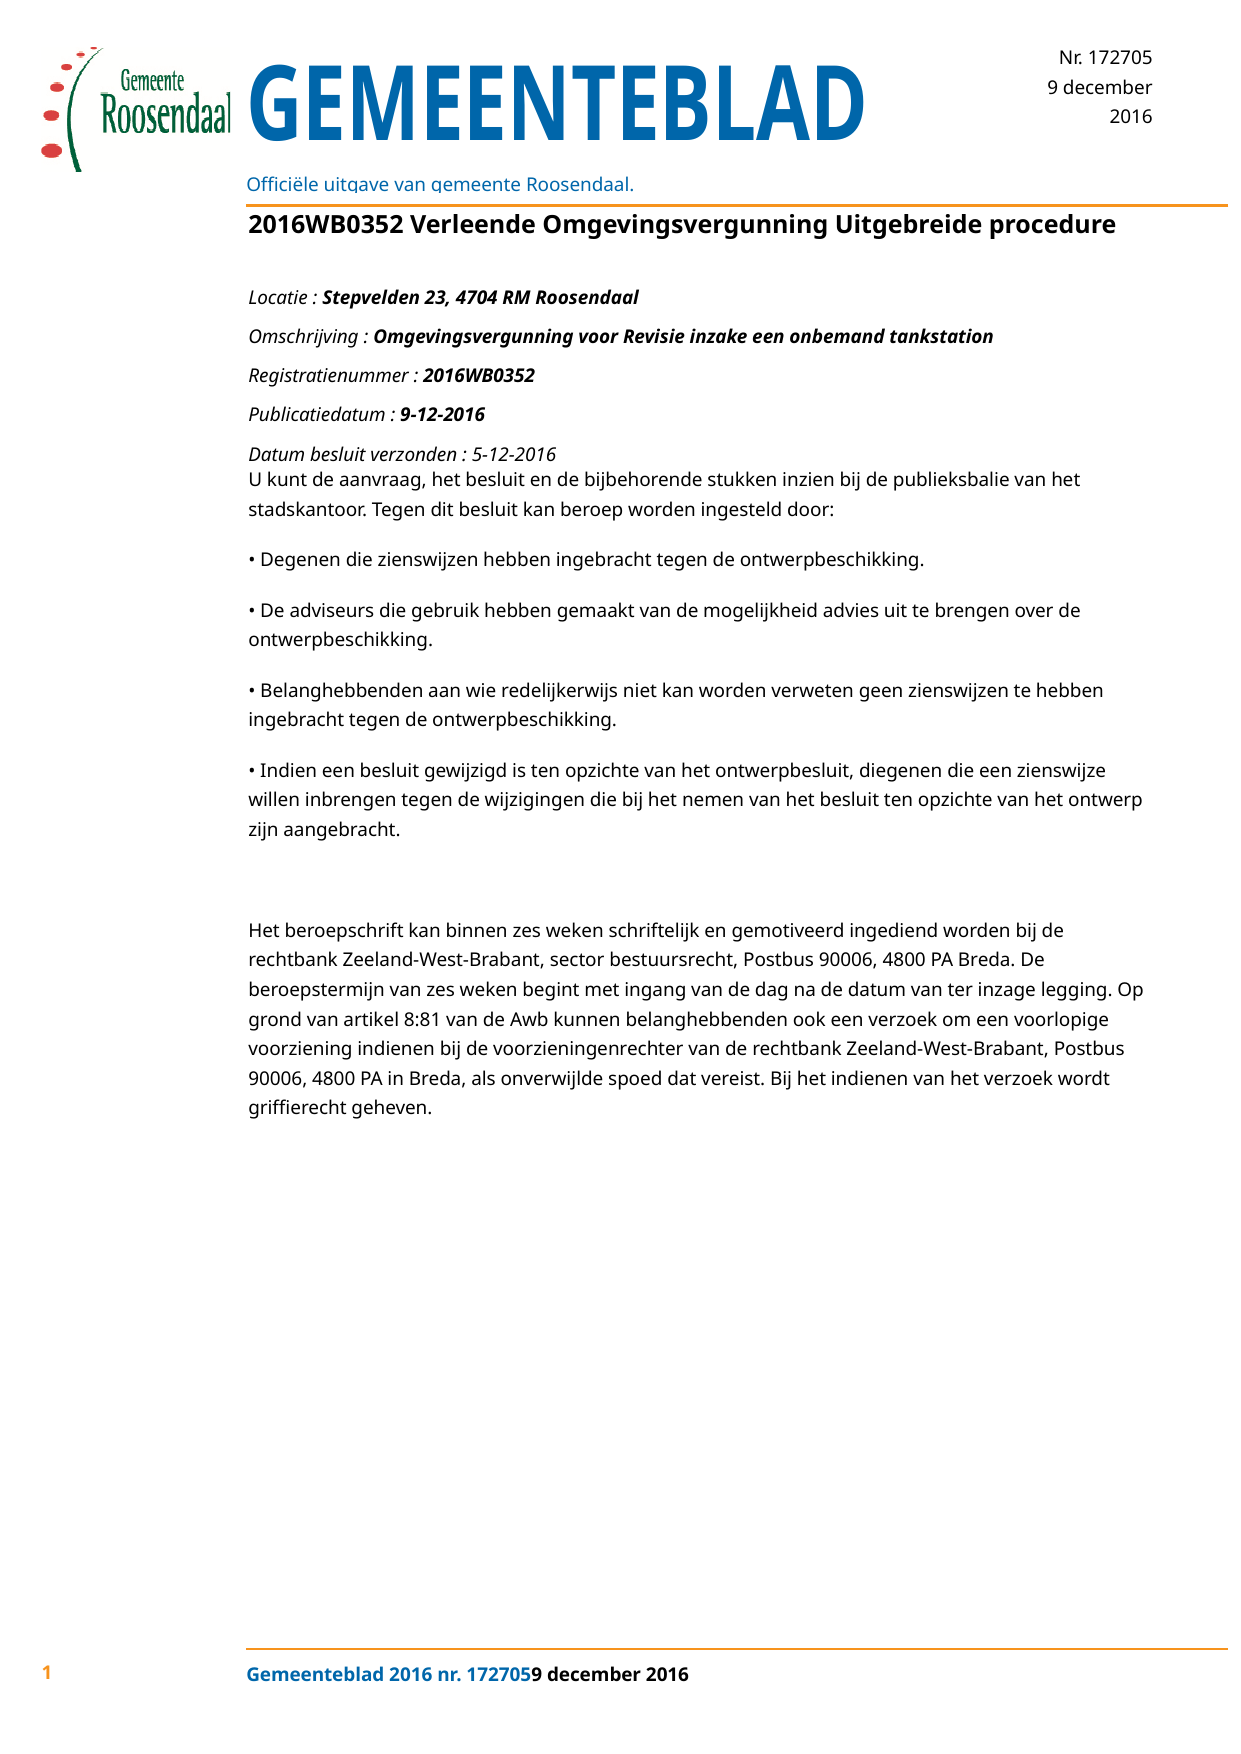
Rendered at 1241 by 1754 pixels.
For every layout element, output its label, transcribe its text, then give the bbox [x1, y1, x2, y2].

text Het beroepschrift kan binnen zes weken schriftelijk en gemotiveerd ingediend worden bij de rechtbank Zeeland-West-Brabant, sector bestuursrecht, Postbus 90006, 4800 PA Breda. De beroepstermijn van zes weken begint met ingang van de dag na de datum van ter inzage legging. Op grond van artikel 8:81 van de Awb kunnen belanghebbenden ook een verzoek om een voorlopige voorziening indienen bij de voorzieningenrechter van de rechtbank Zeeland-West-Brabant, Postbus 90006, 4800 PA in Breda, als onverwijlde spoed dat vereist. Bij het indienen van het verzoek wordt griffierecht geheven. [248, 917, 1152, 1120]
text • Degenen die zienswijzen hebben ingebracht tegen de ontwerpbeschikking. [248, 547, 1152, 572]
text • De adviseurs die gebruik hebben gemaakt van de mogelijkheid advies uit te brengen over de ontwerpbeschikking. [248, 597, 1152, 652]
text U kunt de aanvraag, het besluit en de bijbehorende stukken inzien bij de publieksbalie van het stadskantoor. Tegen dit besluit kan beroep worden ingesteld door: [248, 467, 1152, 522]
text • Indien een besluit gewijzigd is ten opzichte van het ontwerpbesluit, diegenen die een zienswijze willen inbrengen tegen de wijzigingen die bij het nemen van het besluit ten opzichte van het ontwerp zijn aangebracht. [248, 757, 1152, 842]
text • Belanghebbenden aan wie redelijkerwijs niet kan worden verweten geen zienswijzen te hebben ingebracht tegen de ontwerpbeschikking. [248, 677, 1152, 732]
text Registratienummer : 2016WB0352 [248, 362, 1152, 388]
picture [41, 47, 231, 172]
text Locatie : Stepvelden 23, 4704 RM Roosendaal [248, 284, 1152, 309]
text Publicatiedatum : 9-12-2016 [248, 402, 1152, 427]
text Omschrijving : Omgevingsvergunning voor Revisie inzake een onbemand tankstation [248, 323, 1152, 349]
text 2016WB0352 Verleende Omgevingsvergunning Uitgebreide procedure [248, 207, 1152, 241]
text Datum besluit verzonden : 5-12-2016 [248, 441, 1152, 467]
